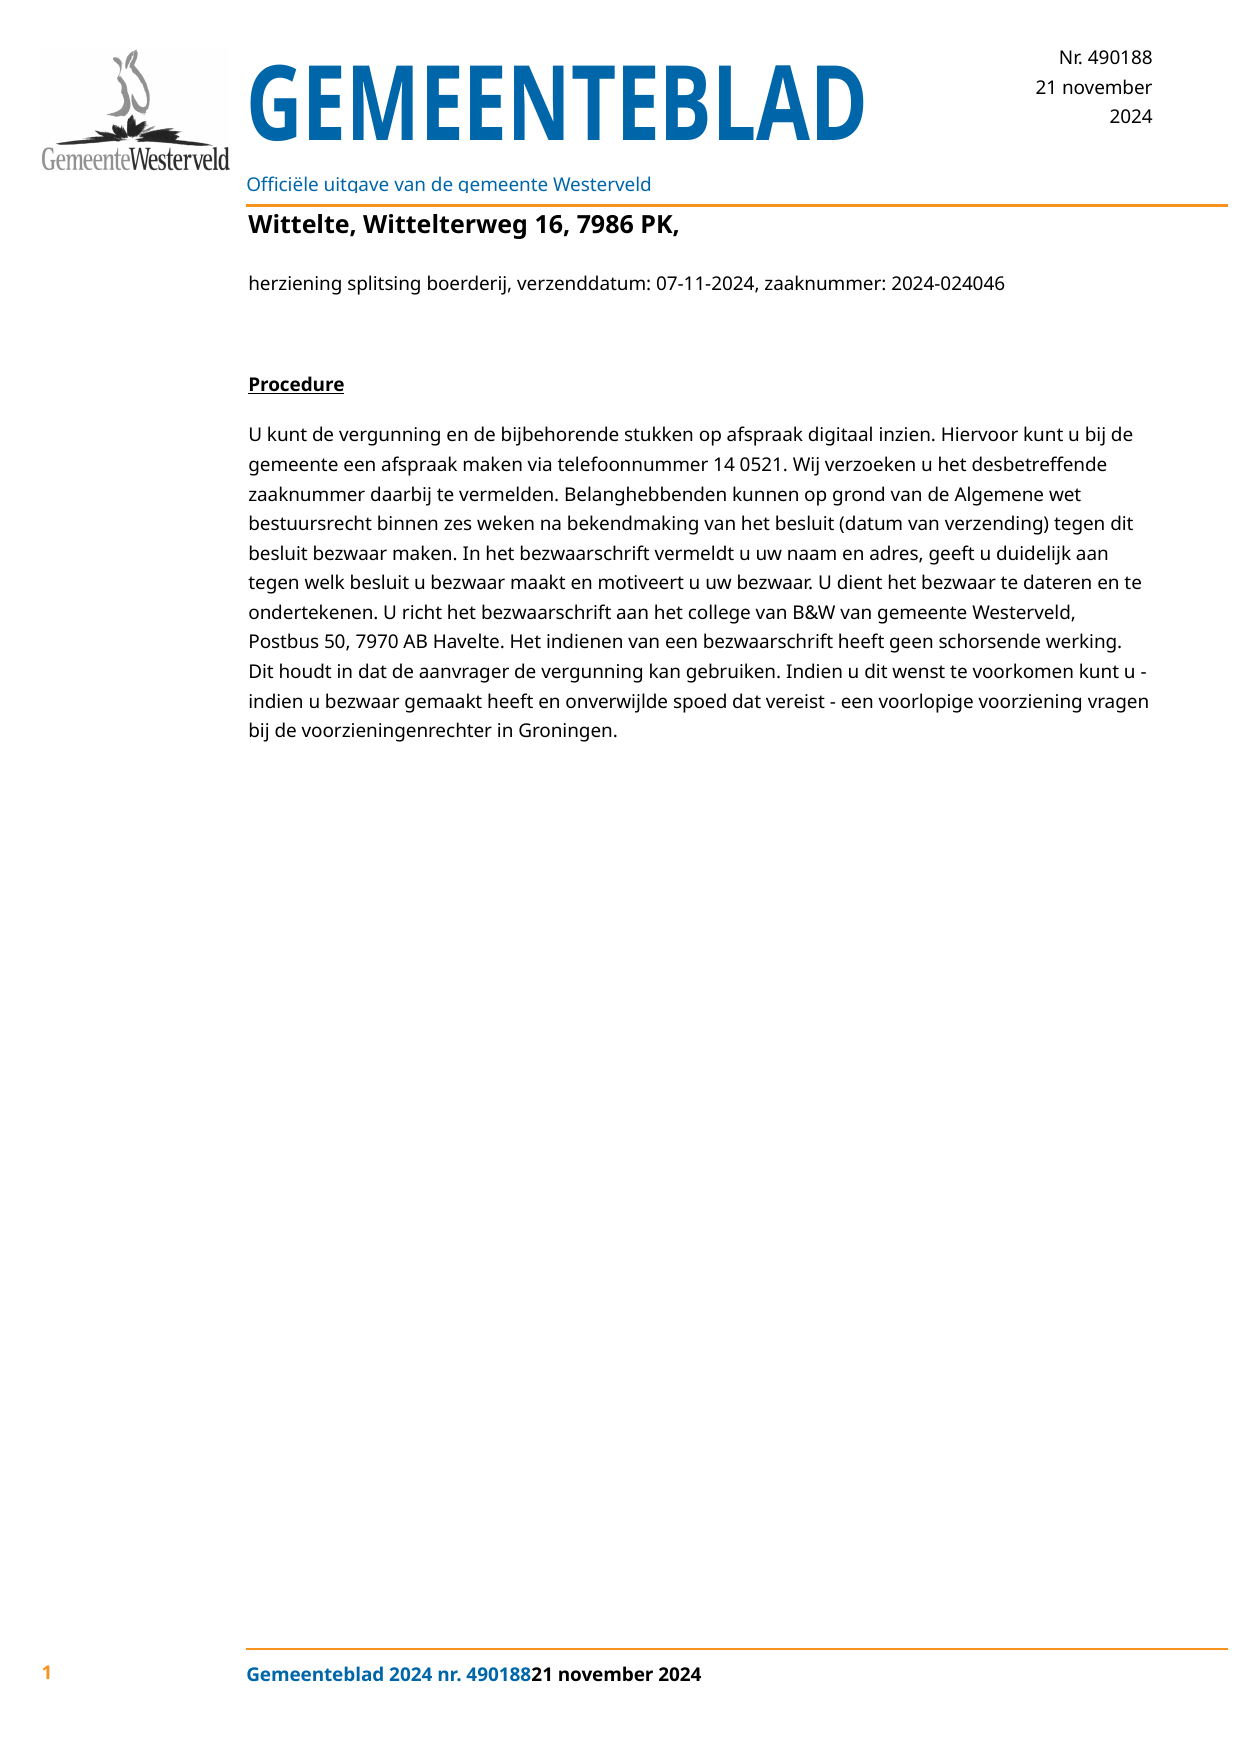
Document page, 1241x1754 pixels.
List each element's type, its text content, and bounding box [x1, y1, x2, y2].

text U kunt de vergunning en de bijbehorende stukken op afspraak digitaal inzien. Hiervoor kunt u bij de gemeente een afspraak maken via telefoonnummer 14 0521. Wij verzoeken u het desbetreffende zaaknummer daarbij te vermelden. Belanghebbenden kunnen op grond van de Algemene wet bestuursrecht binnen zes weken na bekendmaking van het besluit (datum van verzending) tegen dit besluit bezwaar maken. In het bezwaarschrift vermeldt u uw naam en adres, geeft u duidelijk aan tegen welk besluit u bezwaar maakt en motiveert u uw bezwaar. U dient het bezwaar te dateren en te ondertekenen. U richt het bezwaarschrift aan het college van B&W van gemeente Westerveld, Postbus 50, 7970 AB Havelte. Het indienen van een bezwaarschrift heeft geen schorsende werking. Dit houdt in dat de aanvrager de vergunning kan gebruiken. Indien u dit wenst te voorkomen kunt u - indien u bezwaar gemaakt heeft en onverwijlde spoed dat vereist - een voorlopige voorziening vragen bij de voorzieningenrechter in Groningen. [248, 422, 1152, 743]
text Procedure [248, 371, 1152, 397]
picture [41, 47, 231, 172]
text herziening splitsing boerderij, verzenddatum: 07-11-2024, zaaknummer: 2024-024046 [248, 270, 1152, 296]
text Wittelte, Wittelterweg 16, 7986 PK, [248, 207, 1152, 241]
